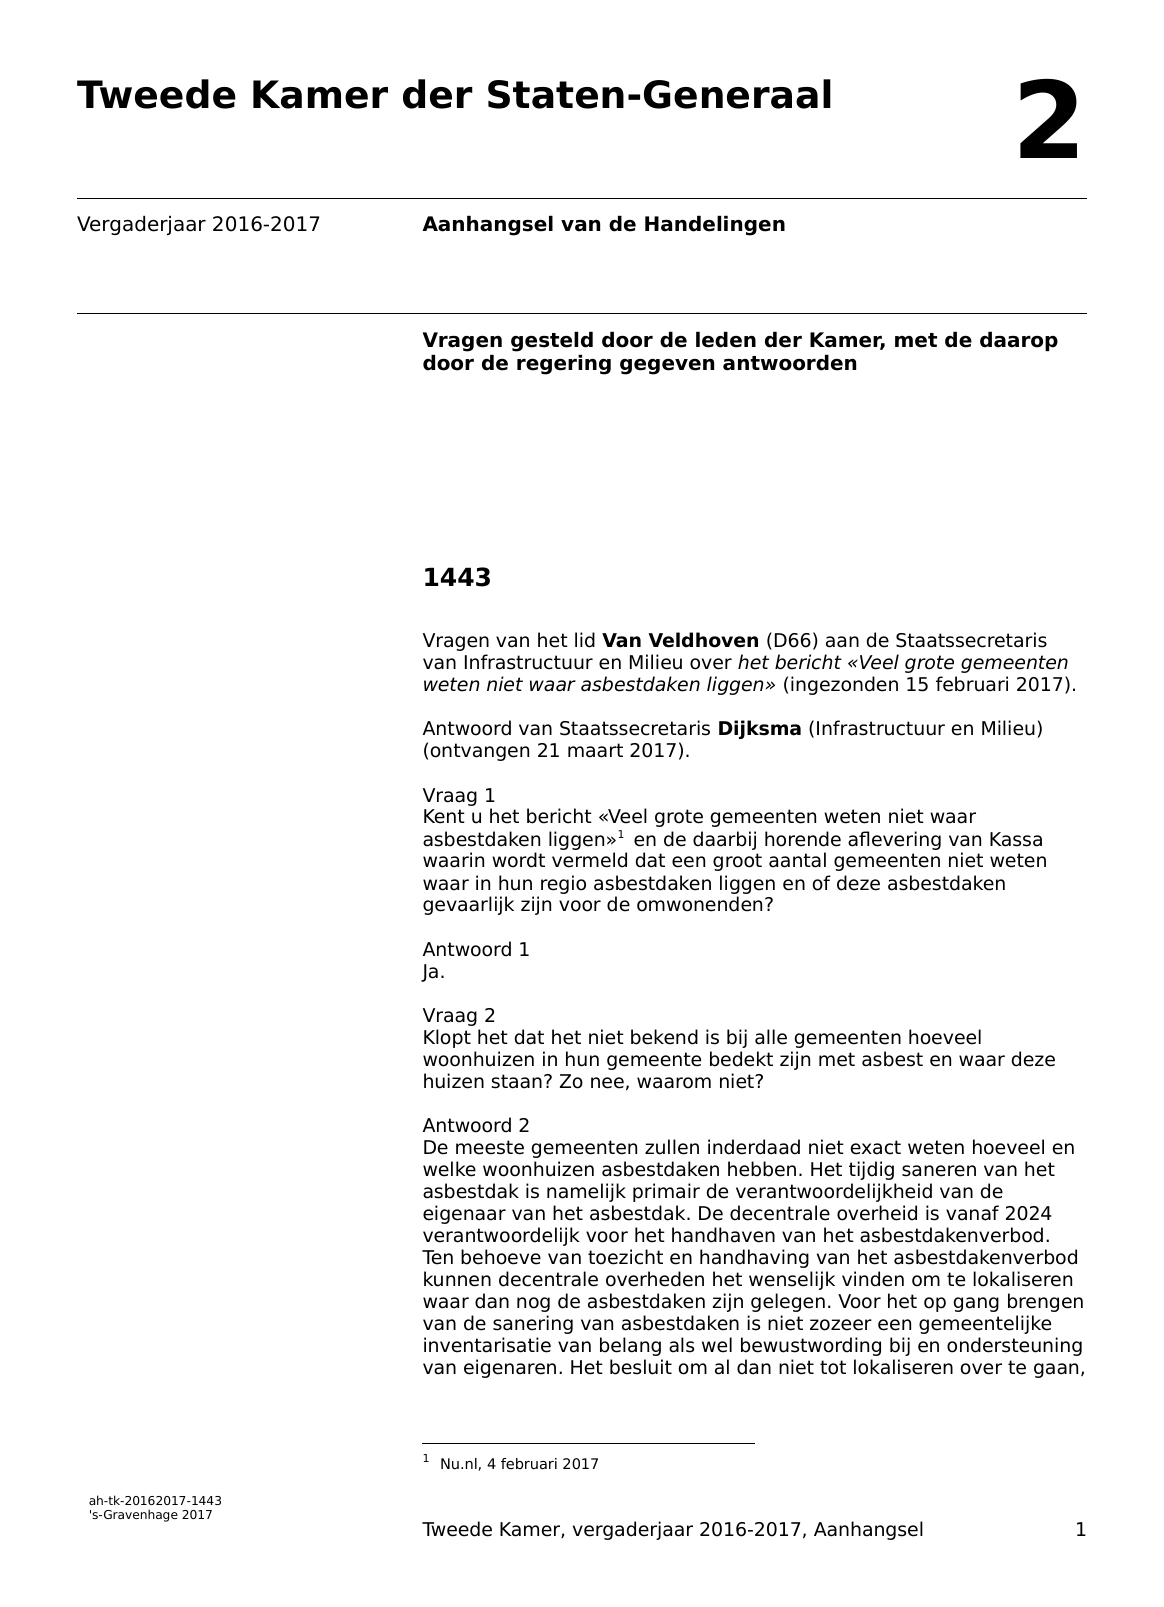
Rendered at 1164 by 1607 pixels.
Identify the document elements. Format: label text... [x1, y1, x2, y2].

table_cell Vragen gesteld door de leden der Kamer, met de daarop door de regering gegeven antwoorden [422, 314, 1087, 375]
text 1443 [422, 563, 1087, 592]
text Klopt het dat het niet bekend is bij alle gemeenten hoeveel woonhuizen in hun gemeente bedekt zijn met asbest en waar deze huizen staan? Zo nee, waarom niet? [422, 1027, 1087, 1093]
text Vragen van het lid Van Veldhoven (D66) aan de Staatssecretaris van Infrastructuur en Milieu over het bericht «Veel grote gemeenten weten niet waar asbestdaken liggen» (ingezonden 15 februari 2017). [422, 630, 1087, 696]
table_header 2 [886, 59, 1087, 198]
text Nu.nl, 4 februari 2017 [422, 1452, 1087, 1474]
text ah-tk-20162017-1443 [88, 1494, 323, 1508]
text Ja. [422, 961, 1087, 982]
table_cell Aanhangsel van de Handelingen [422, 199, 1087, 313]
text Antwoord 1 [422, 938, 1087, 961]
text De meeste gemeenten zullen inderdaad niet exact weten hoeveel en welke woonhuizen asbestdaken hebben. Het tijdig saneren van het asbestdak is namelijk primair de verantwoordelijkheid van de eigenaar van het asbestdak. De decentrale overheid is vanaf 2024 verantwoordelijk voor het handhaven van het asbestdakenverbod. Ten behoeve van toezicht en handhaving van het asbestdakenverbod kunnen decentrale overheden het wenselijk vinden om te lokaliseren waar dan nog de asbestdaken zijn gelegen. Voor het op gang brengen van de sanering van asbestdaken is niet zozeer een gemeentelijke inventarisatie van belang als wel bewustwording bij en ondersteuning van eigenaren. Het besluit om al dan niet tot lokaliseren over te gaan, [422, 1137, 1087, 1378]
text Vraag 1 [422, 784, 1087, 806]
table_cell [77, 314, 422, 375]
text 's-Gravenhage 2017 [88, 1508, 323, 1522]
text Kent u het bericht «Veel grote gemeenten weten niet waar asbestdaken liggen» en de daarbij horende aflevering van Kassa waarin wordt vermeld dat een groot aantal gemeenten niet weten waar in hun regio asbestdaken liggen en of deze asbestdaken gevaarlijk zijn voor de omwonenden? [422, 806, 1087, 916]
text Vraag 2 [422, 1005, 1087, 1027]
text Antwoord 2 [422, 1115, 1087, 1137]
table_cell Vergaderjaar 2016-2017 [77, 199, 422, 313]
text Antwoord van Staatssecretaris Dijksma (Infrastructuur en Milieu) (ontvangen 21 maart 2017). [422, 718, 1087, 762]
table_header Tweede Kamer der Staten-Generaal [77, 59, 886, 198]
